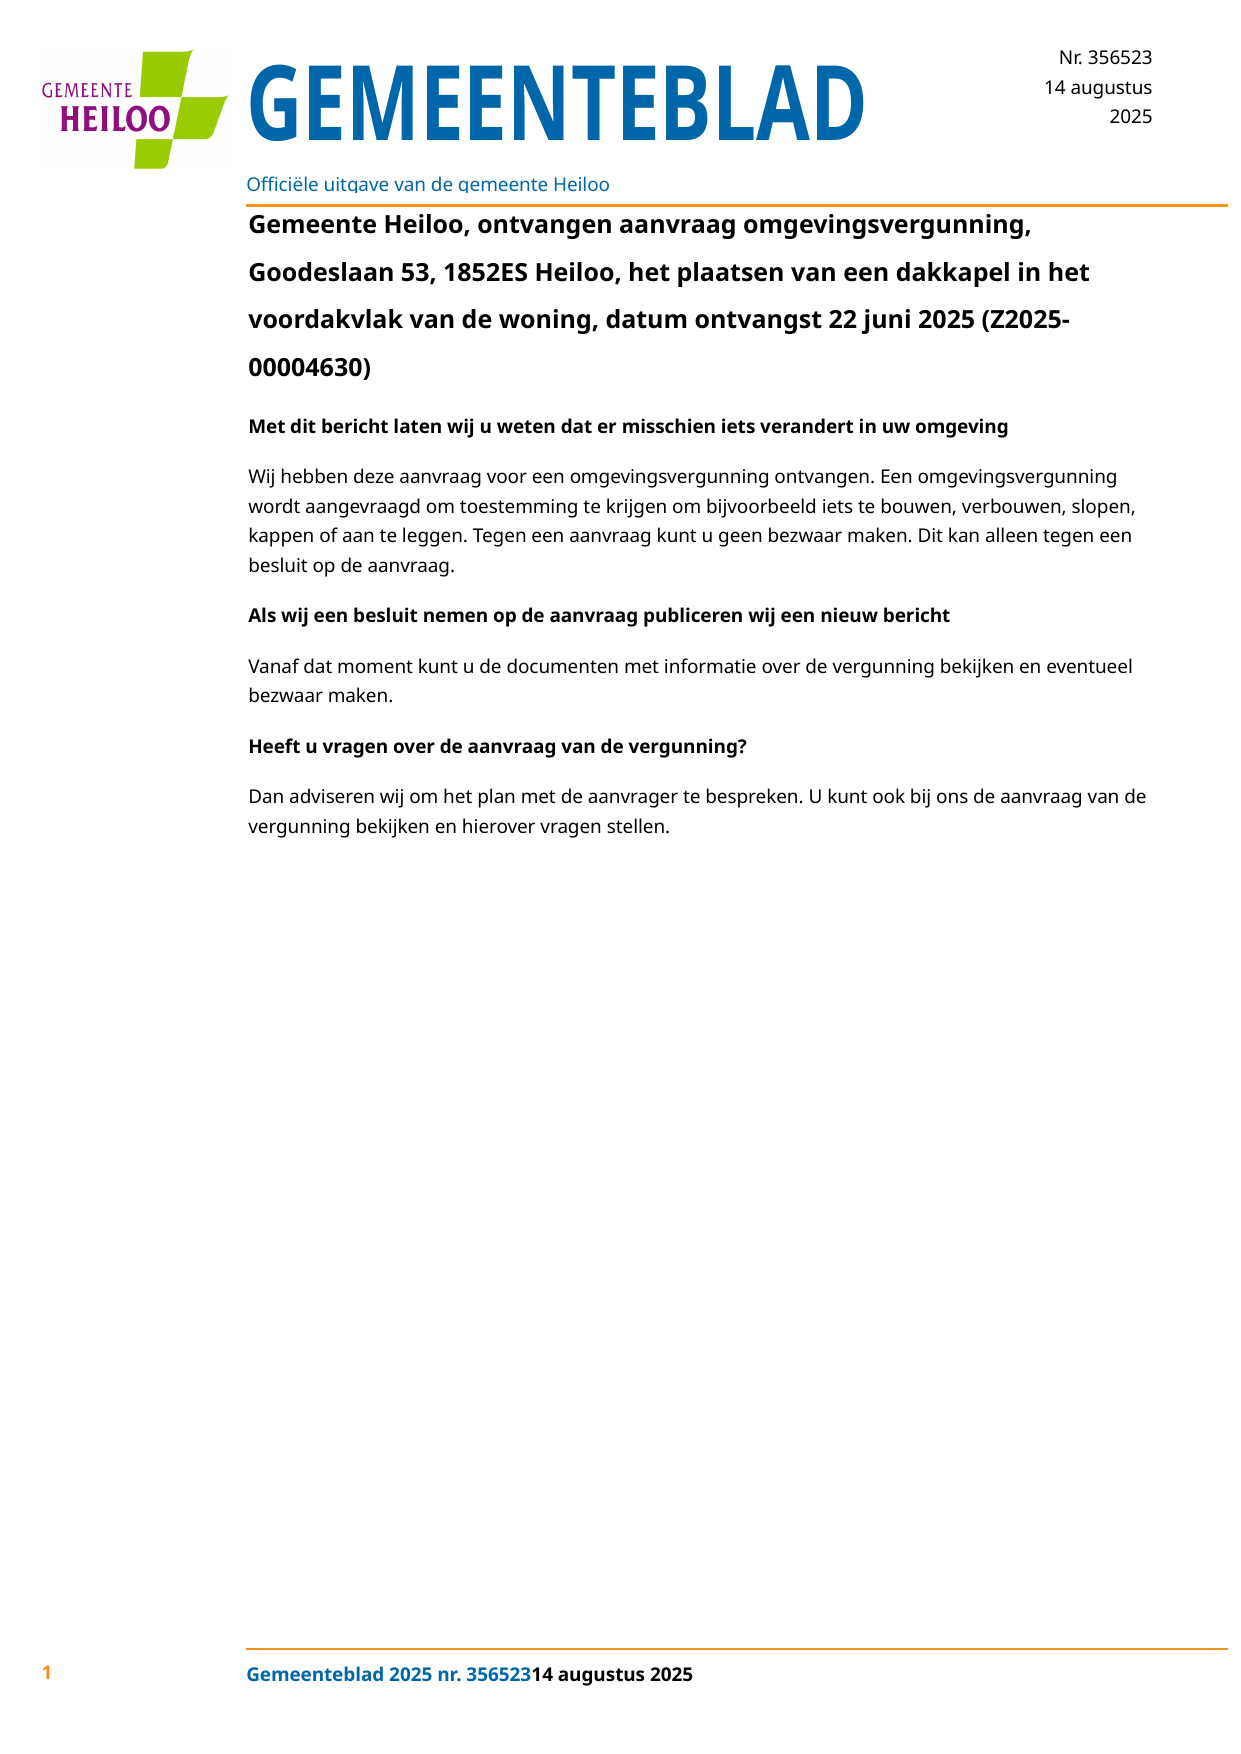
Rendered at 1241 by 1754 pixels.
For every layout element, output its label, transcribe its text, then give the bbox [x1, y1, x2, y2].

text Vanaf dat moment kunt u de documenten met informatie over de vergunning bekijken en eventueel bezwaar maken. [248, 653, 1152, 708]
text Als wij een besluit nemen op de aanvraag publiceren wij een nieuw bericht [248, 603, 1152, 628]
text Met dit bericht laten wij u weten dat er misschien iets verandert in uw omgeving [248, 413, 1152, 439]
text Wij hebben deze aanvraag voor een omgevingsvergunning ontvangen. Een omgevingsvergunning wordt aangevraagd om toestemming te krijgen om bijvoorbeeld iets te bouwen, verbouwen, slopen, kappen of aan te leggen. Tegen een aanvraag kunt u geen bezwaar maken. Dit kan alleen tegen een besluit op de aanvraag. [248, 463, 1152, 578]
picture [41, 47, 231, 172]
text Dan adviseren wij om het plan met de aanvrager te bespreken. U kunt ook bij ons de aanvraag van de vergunning bekijken en hierover vragen stellen. [248, 783, 1152, 839]
text Heeft u vragen over de aanvraag van de vergunning? [248, 733, 1152, 759]
text Gemeente Heiloo, ontvangen aanvraag omgevingsvergunning, Goodeslaan 53, 1852ES Heiloo, het plaatsen van een dakkapel in het voordakvlak van de woning, datum ontvangst 22 juni 2025 (Z2025-00004630) [248, 207, 1152, 384]
